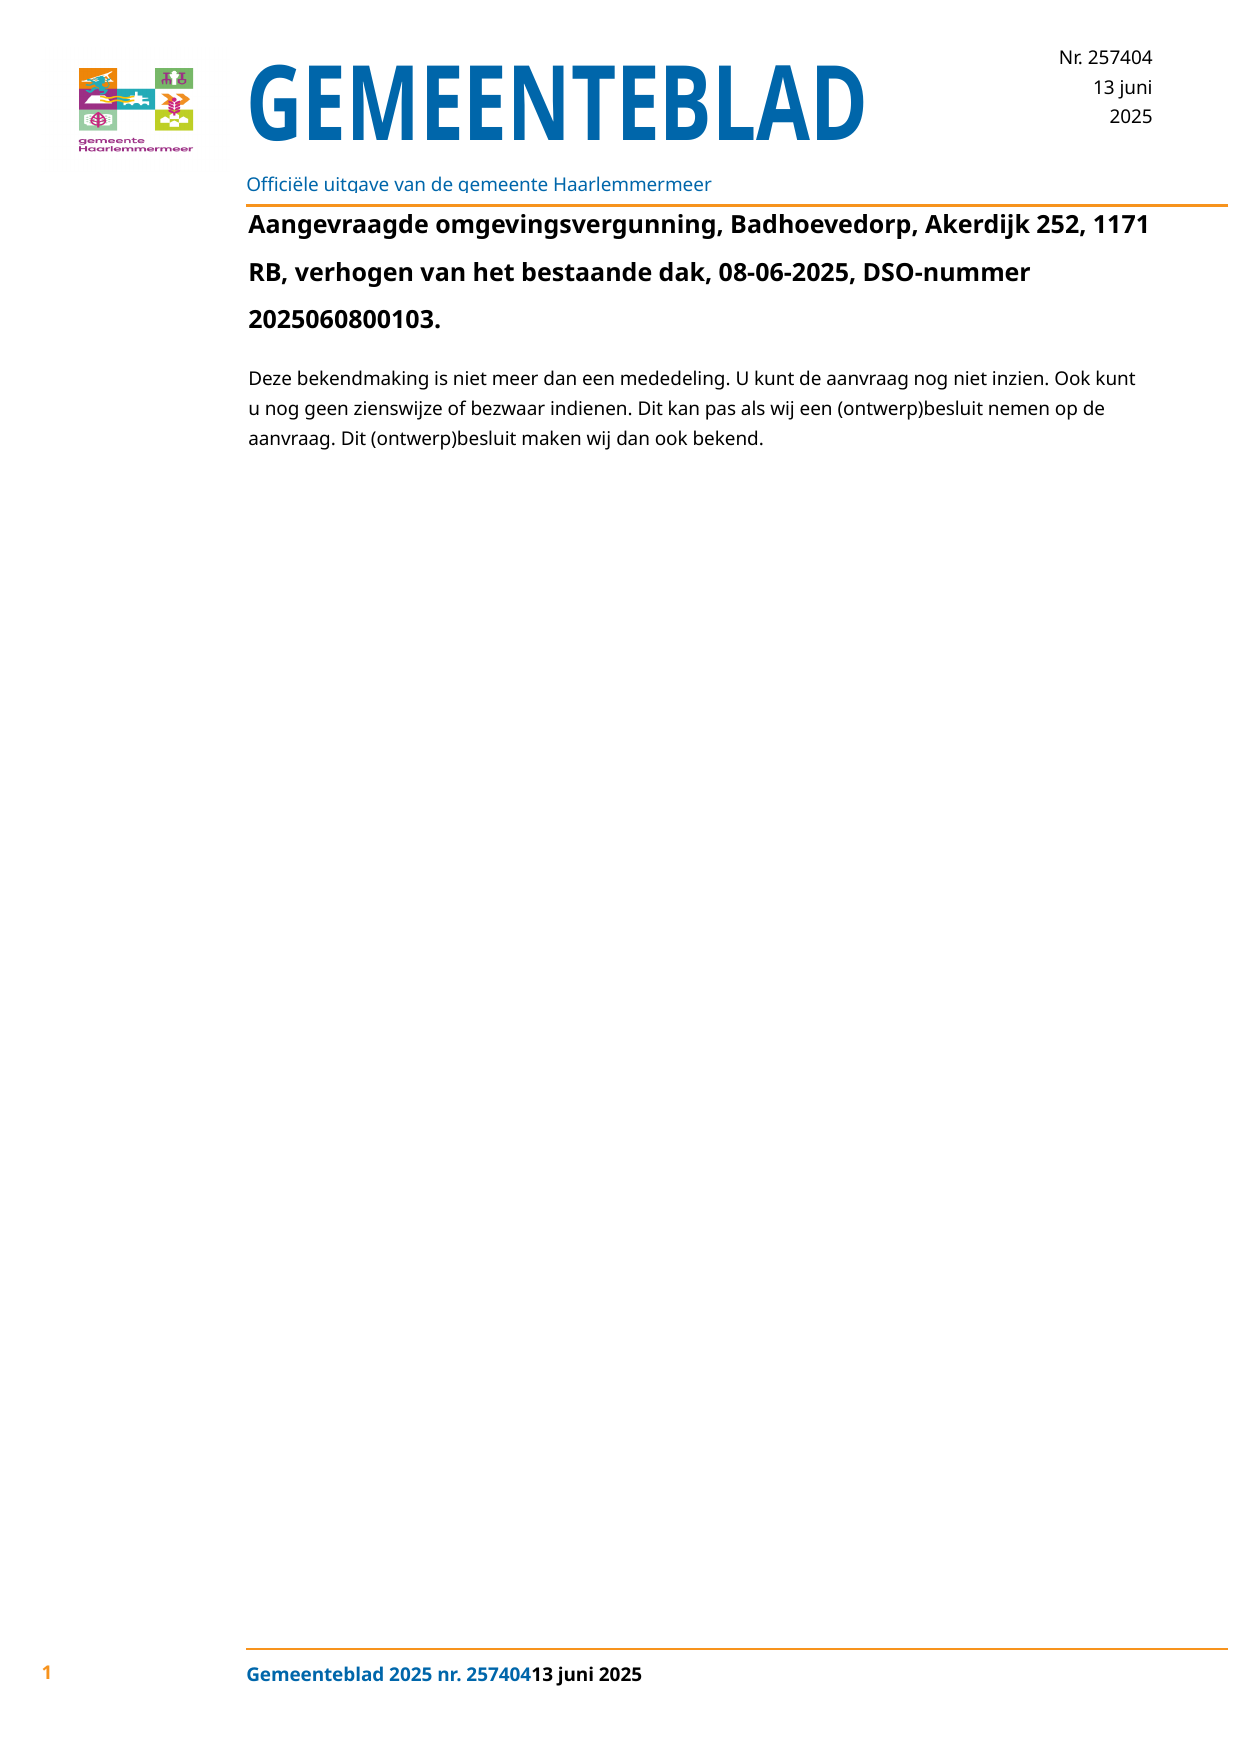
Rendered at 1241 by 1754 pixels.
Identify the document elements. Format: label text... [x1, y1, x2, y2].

text Deze bekendmaking is niet meer dan een mededeling. U kunt de aanvraag nog niet inzien. Ook kunt u nog geen zienswijze of bezwaar indienen. Dit kan pas als wij een (ontwerp)besluit nemen op de aanvraag. Dit (ontwerp)besluit maken wij dan ook bekend. [248, 366, 1152, 450]
picture [41, 47, 231, 172]
text Aangevraagde omgevingsvergunning, Badhoevedorp, Akerdijk 252, 1171 RB, verhogen van het bestaande dak, 08-06-2025, DSO-nummer 2025060800103. [248, 207, 1152, 336]
